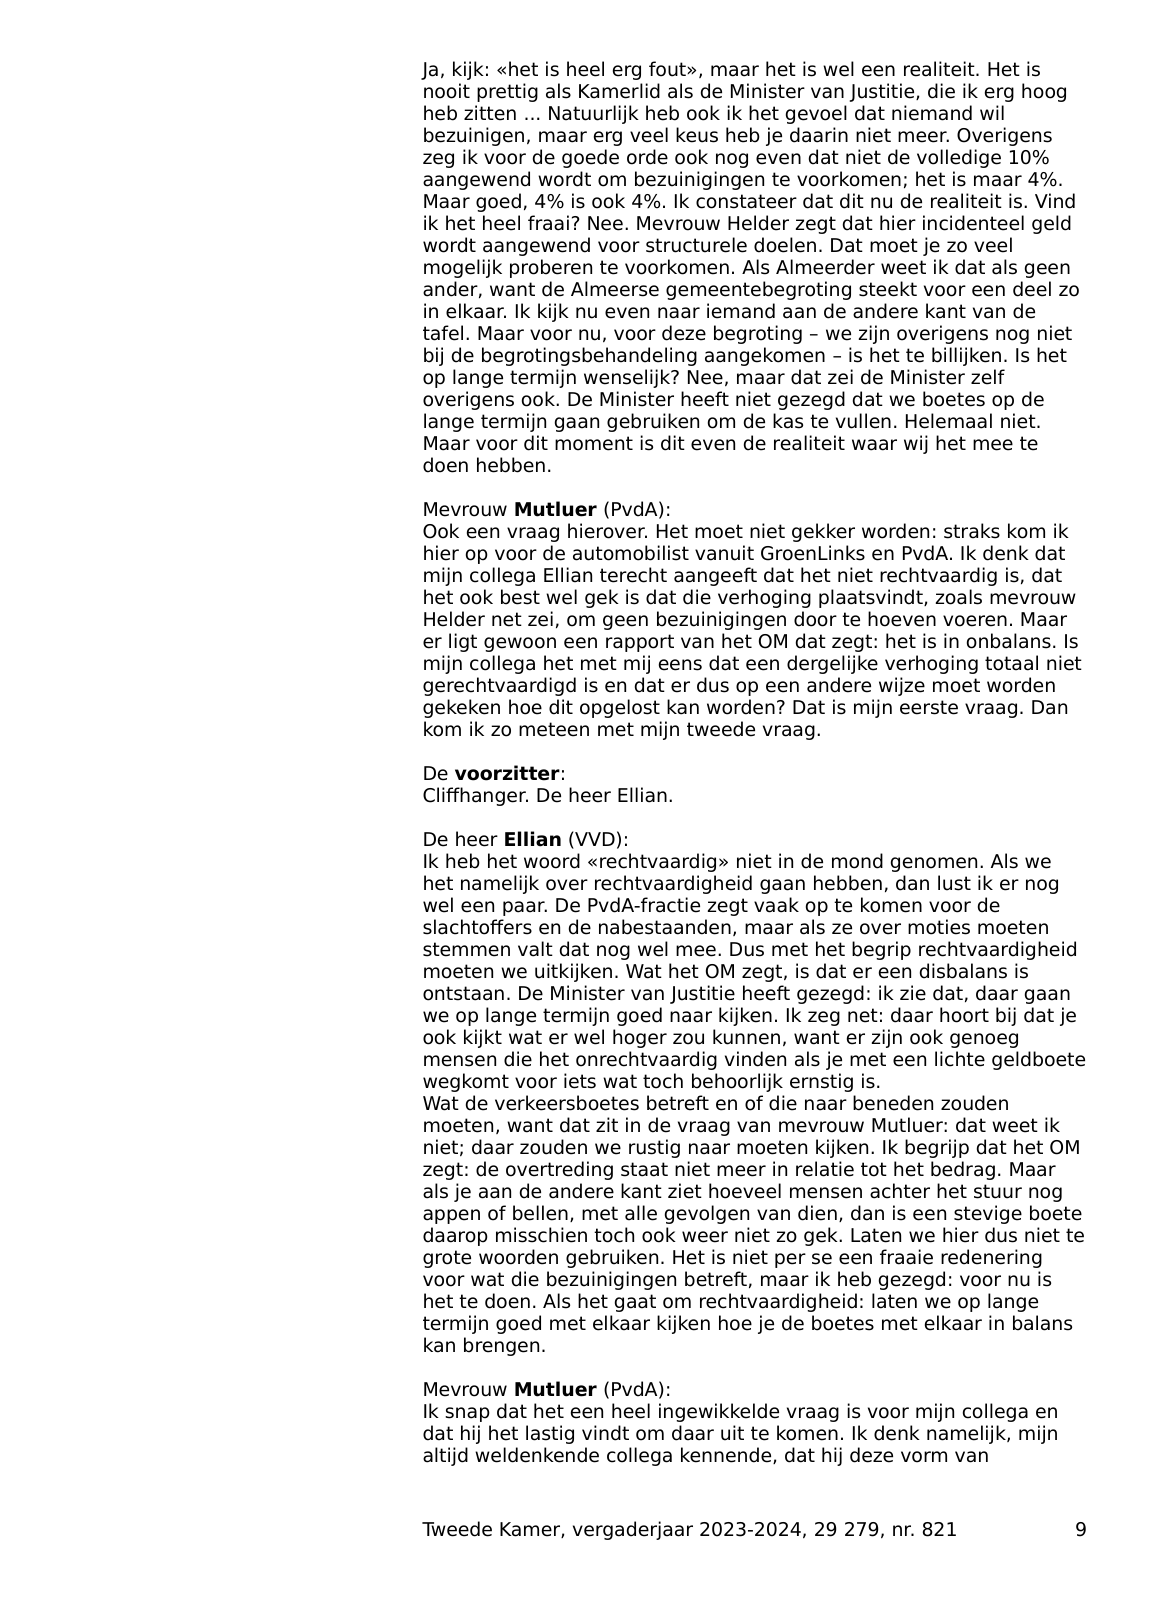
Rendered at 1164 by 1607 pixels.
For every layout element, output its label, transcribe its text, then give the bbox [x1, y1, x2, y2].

text De heer Ellian (VVD): [422, 829, 1087, 851]
text Mevrouw Mutluer (PvdA): [422, 1379, 1087, 1401]
text Ik snap dat het een heel ingewikkelde vraag is voor mijn collega en dat hij het lastig vindt om daar uit te komen. Ik denk namelijk, mijn altijd weldenkende collega kennende, dat hij deze vorm van [422, 1401, 1087, 1467]
text Ik heb het woord «rechtvaardig» niet in de mond genomen. Als we het namelijk over rechtvaardigheid gaan hebben, dan lust ik er nog wel een paar. De PvdA-fractie zegt vaak op te komen voor de slachtoffers en de nabestaanden, maar als ze over moties moeten stemmen valt dat nog wel mee. Dus met het begrip rechtvaardigheid moeten we uitkijken. Wat het OM zegt, is dat er een disbalans is ontstaan. De Minister van Justitie heeft gezegd: ik zie dat, daar gaan we op lange termijn goed naar kijken. Ik zeg net: daar hoort bij dat je ook kijkt wat er wel hoger zou kunnen, want er zijn ook genoeg mensen die het onrechtvaardig vinden als je met een lichte geldboete wegkomt voor iets wat toch behoorlijk ernstig is. [422, 851, 1087, 1093]
text Ook een vraag hierover. Het moet niet gekker worden: straks kom ik hier op voor de automobilist vanuit GroenLinks en PvdA. Ik denk dat mijn collega Ellian terecht aangeeft dat het niet rechtvaardig is, dat het ook best wel gek is dat die verhoging plaatsvindt, zoals mevrouw Helder net zei, om geen bezuinigingen door te hoeven voeren. Maar er ligt gewoon een rapport van het OM dat zegt: het is in onbalans. Is mijn collega het met mij eens dat een dergelijke verhoging totaal niet gerechtvaardigd is en dat er dus op een andere wijze moet worden gekeken hoe dit opgelost kan worden? Dat is mijn eerste vraag. Dan kom ik zo meteen met mijn tweede vraag. [422, 521, 1087, 741]
text Mevrouw Mutluer (PvdA): [422, 499, 1087, 521]
text Ja, kijk: «het is heel erg fout», maar het is wel een realiteit. Het is nooit prettig als Kamerlid als de Minister van Justitie, die ik erg hoog heb zitten ... Natuurlijk heb ook ik het gevoel dat niemand wil bezuinigen, maar erg veel keus heb je daarin niet meer. Overigens zeg ik voor de goede orde ook nog even dat niet de volledige 10% aangewend wordt om bezuinigingen te voorkomen; het is maar 4%. Maar goed, 4% is ook 4%. Ik constateer dat dit nu de realiteit is. Vind ik het heel fraai? Nee. Mevrouw Helder zegt dat hier incidenteel geld wordt aangewend voor structurele doelen. Dat moet je zo veel mogelijk proberen te voorkomen. Als Almeerder weet ik dat als geen ander, want de Almeerse gemeentebegroting steekt voor een deel zo in elkaar. Ik kijk nu even naar iemand aan de andere kant van de tafel. Maar voor nu, voor deze begroting – we zijn overigens nog niet bij de begrotingsbehandeling aangekomen – is het te billijken. Is het op lange termijn wenselijk? Nee, maar dat zei de Minister zelf overigens ook. De Minister heeft niet gezegd dat we boetes op de lange termijn gaan gebruiken om de kas te vullen. Helemaal niet. Maar voor dit moment is dit even de realiteit waar wij het mee te doen hebben. [422, 59, 1087, 477]
text Cliffhanger. De heer Ellian. [422, 785, 1087, 807]
text De voorzitter: [422, 763, 1087, 785]
text Wat de verkeersboetes betreft en of die naar beneden zouden moeten, want dat zit in de vraag van mevrouw Mutluer: dat weet ik niet; daar zouden we rustig naar moeten kijken. Ik begrijp dat het OM zegt: de overtreding staat niet meer in relatie tot het bedrag. Maar als je aan de andere kant ziet hoeveel mensen achter het stuur nog appen of bellen, met alle gevolgen van dien, dan is een stevige boete daarop misschien toch ook weer niet zo gek. Laten we hier dus niet te grote woorden gebruiken. Het is niet per se een fraaie redenering voor wat die bezuinigingen betreft, maar ik heb gezegd: voor nu is het te doen. Als het gaat om rechtvaardigheid: laten we op lange termijn goed met elkaar kijken hoe je de boetes met elkaar in balans kan brengen. [422, 1093, 1087, 1356]
